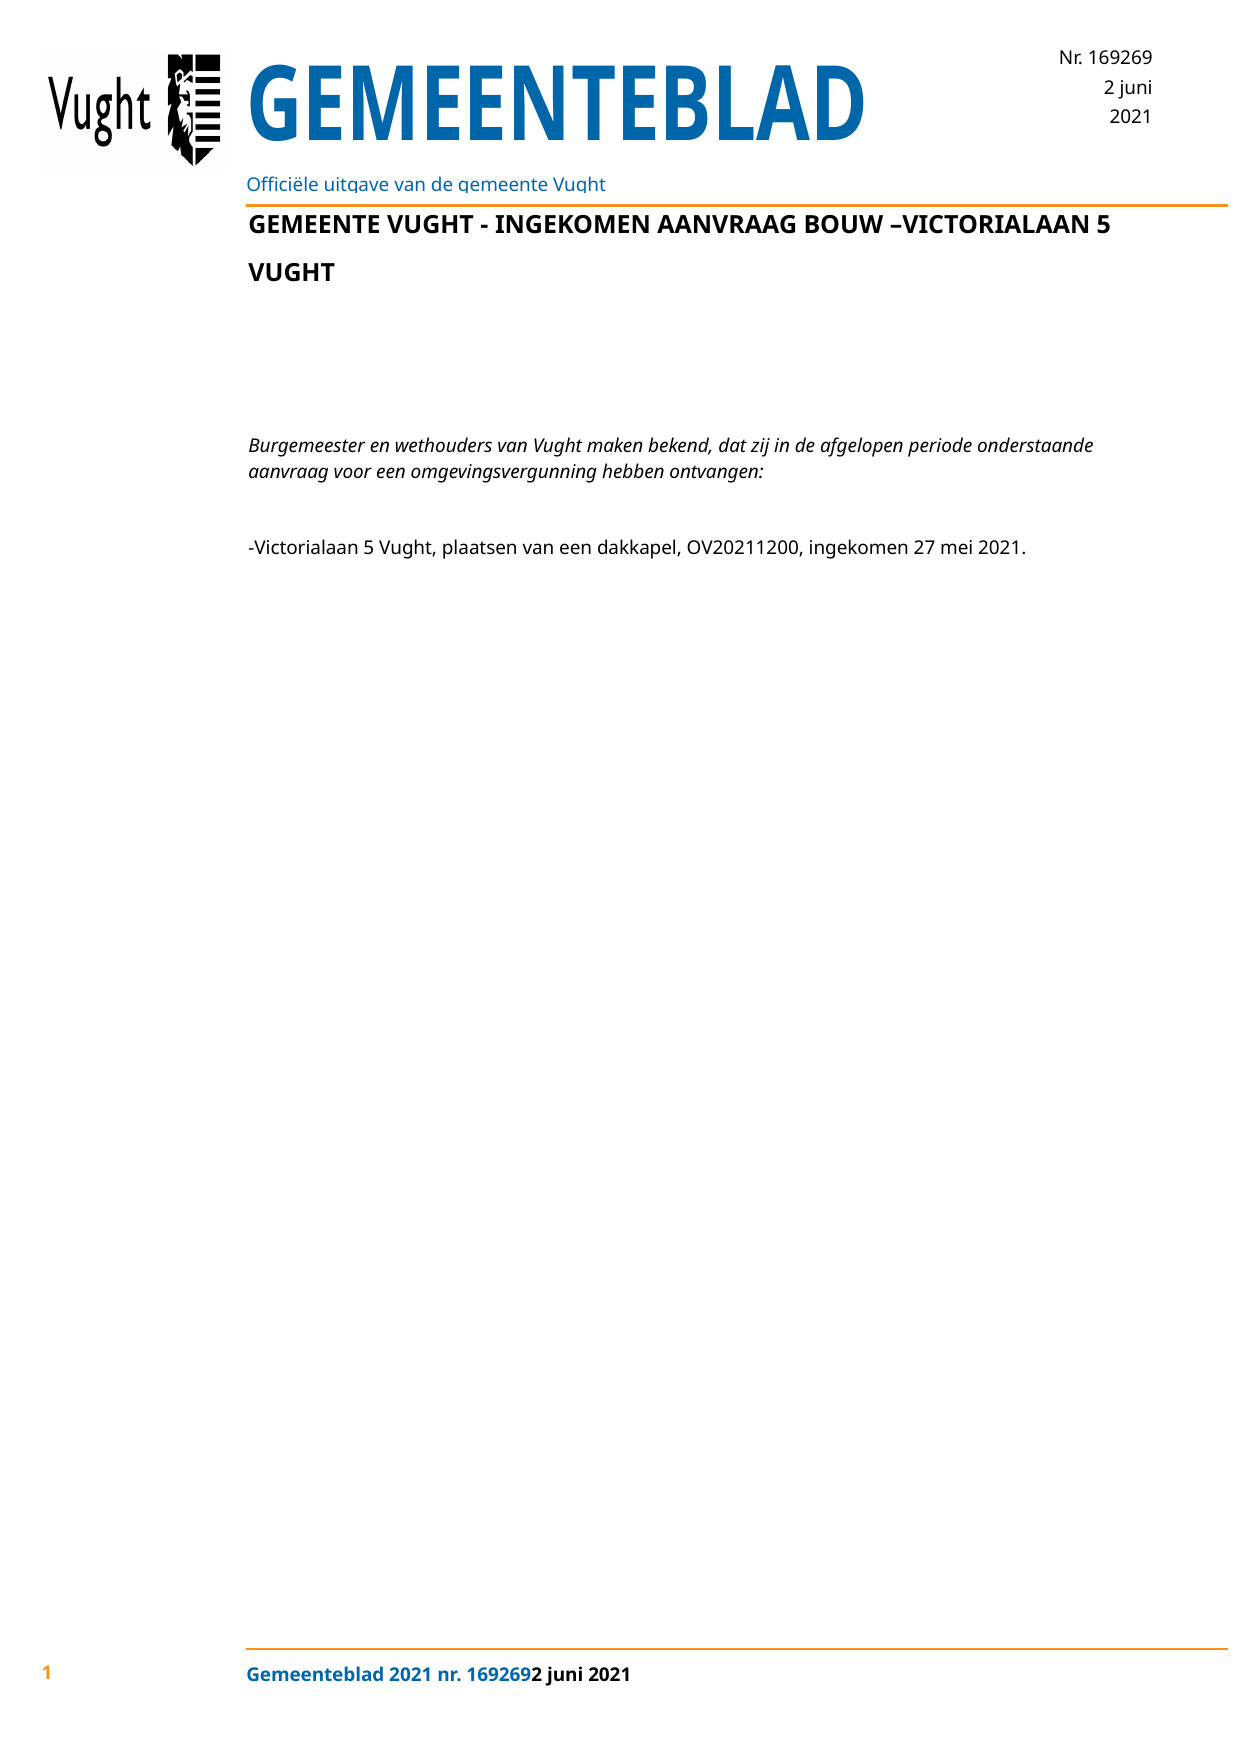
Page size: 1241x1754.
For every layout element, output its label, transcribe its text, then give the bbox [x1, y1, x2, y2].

text Burgemeester en wethouders van Vught maken bekend, dat zij in de afgelopen periode onderstaande aanvraag voor een omgevingsvergunning hebben ontvangen: [248, 432, 1152, 484]
text GEMEENTE VUGHT - INGEKOMEN AANVRAAG BOUW –VICTORIALAAN 5 VUGHT [248, 207, 1152, 288]
text -Victorialaan 5 Vught, plaatsen van een dakkapel, OV20211200, ingekomen 27 mei 2021. [248, 534, 1152, 560]
picture [41, 47, 231, 172]
